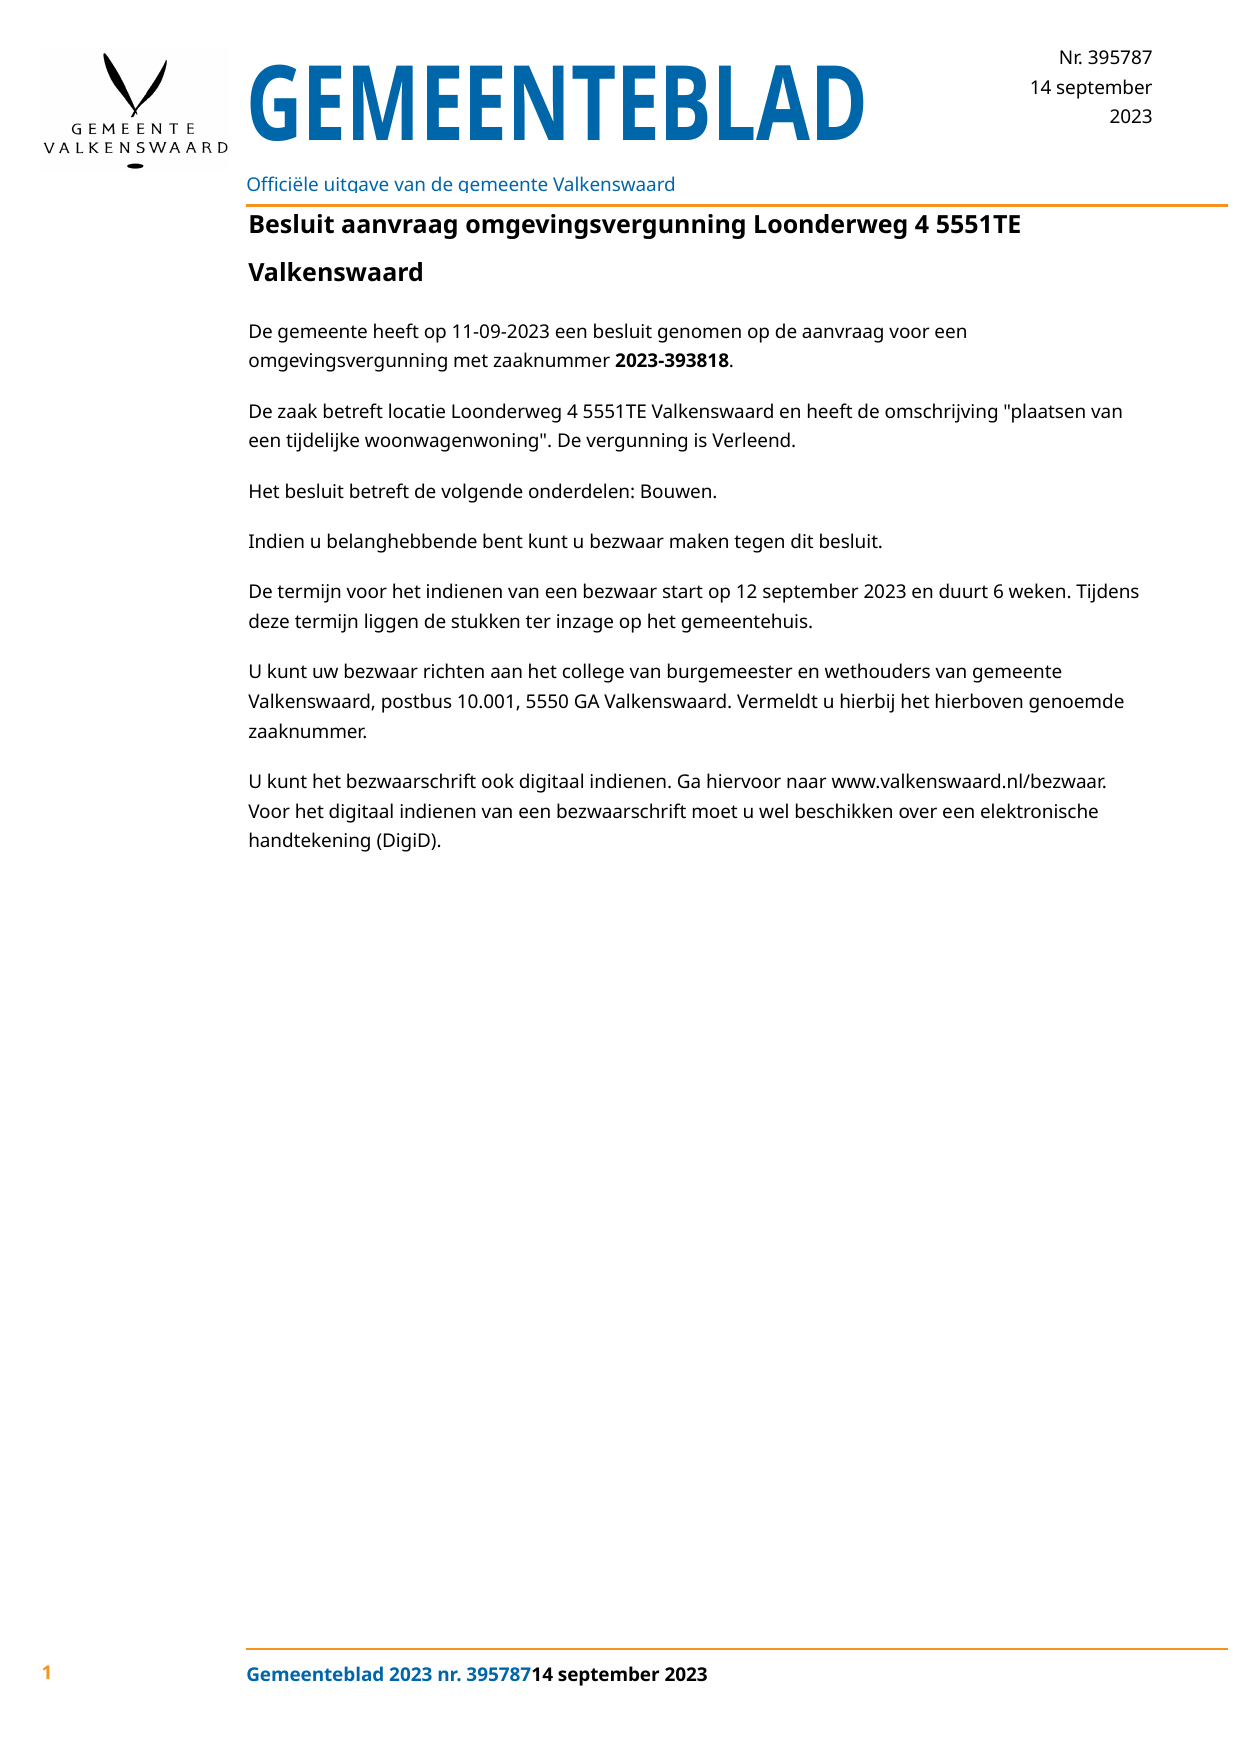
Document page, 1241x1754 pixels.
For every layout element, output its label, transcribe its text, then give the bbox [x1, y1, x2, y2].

text Indien u belanghebbende bent kunt u bezwaar maken tegen dit besluit. [248, 528, 1152, 554]
text Besluit aanvraag omgevingsvergunning Loonderweg 4 5551TE Valkenswaard [248, 207, 1152, 288]
text De termijn voor het indienen van een bezwaar start op 12 september 2023 en duurt 6 weken. Tijdens deze termijn liggen de stukken ter inzage op het gemeentehuis. [248, 579, 1152, 634]
text Het besluit betreft de volgende onderdelen: Bouwen. [248, 478, 1152, 504]
text U kunt het bezwaarschrift ook digitaal indienen. Ga hiervoor naar www.valkenswaard.nl/bezwaar. Voor het digitaal indienen van een bezwaarschrift moet u wel beschikken over een elektronische handtekening (DigiD). [248, 768, 1152, 853]
picture [41, 47, 231, 172]
text De gemeente heeft op 11-09-2023 een besluit genomen op de aanvraag voor een omgevingsvergunning met zaaknummer 2023-393818. [248, 318, 1152, 373]
text U kunt uw bezwaar richten aan het college van burgemeester en wethouders van gemeente Valkenswaard, postbus 10.001, 5550 GA Valkenswaard. Vermeldt u hierbij het hierboven genoemde zaaknummer. [248, 659, 1152, 744]
text De zaak betreft locatie Loonderweg 4 5551TE Valkenswaard en heeft de omschrijving "plaatsen van een tijdelijke woonwagenwoning". De vergunning is Verleend. [248, 398, 1152, 453]
